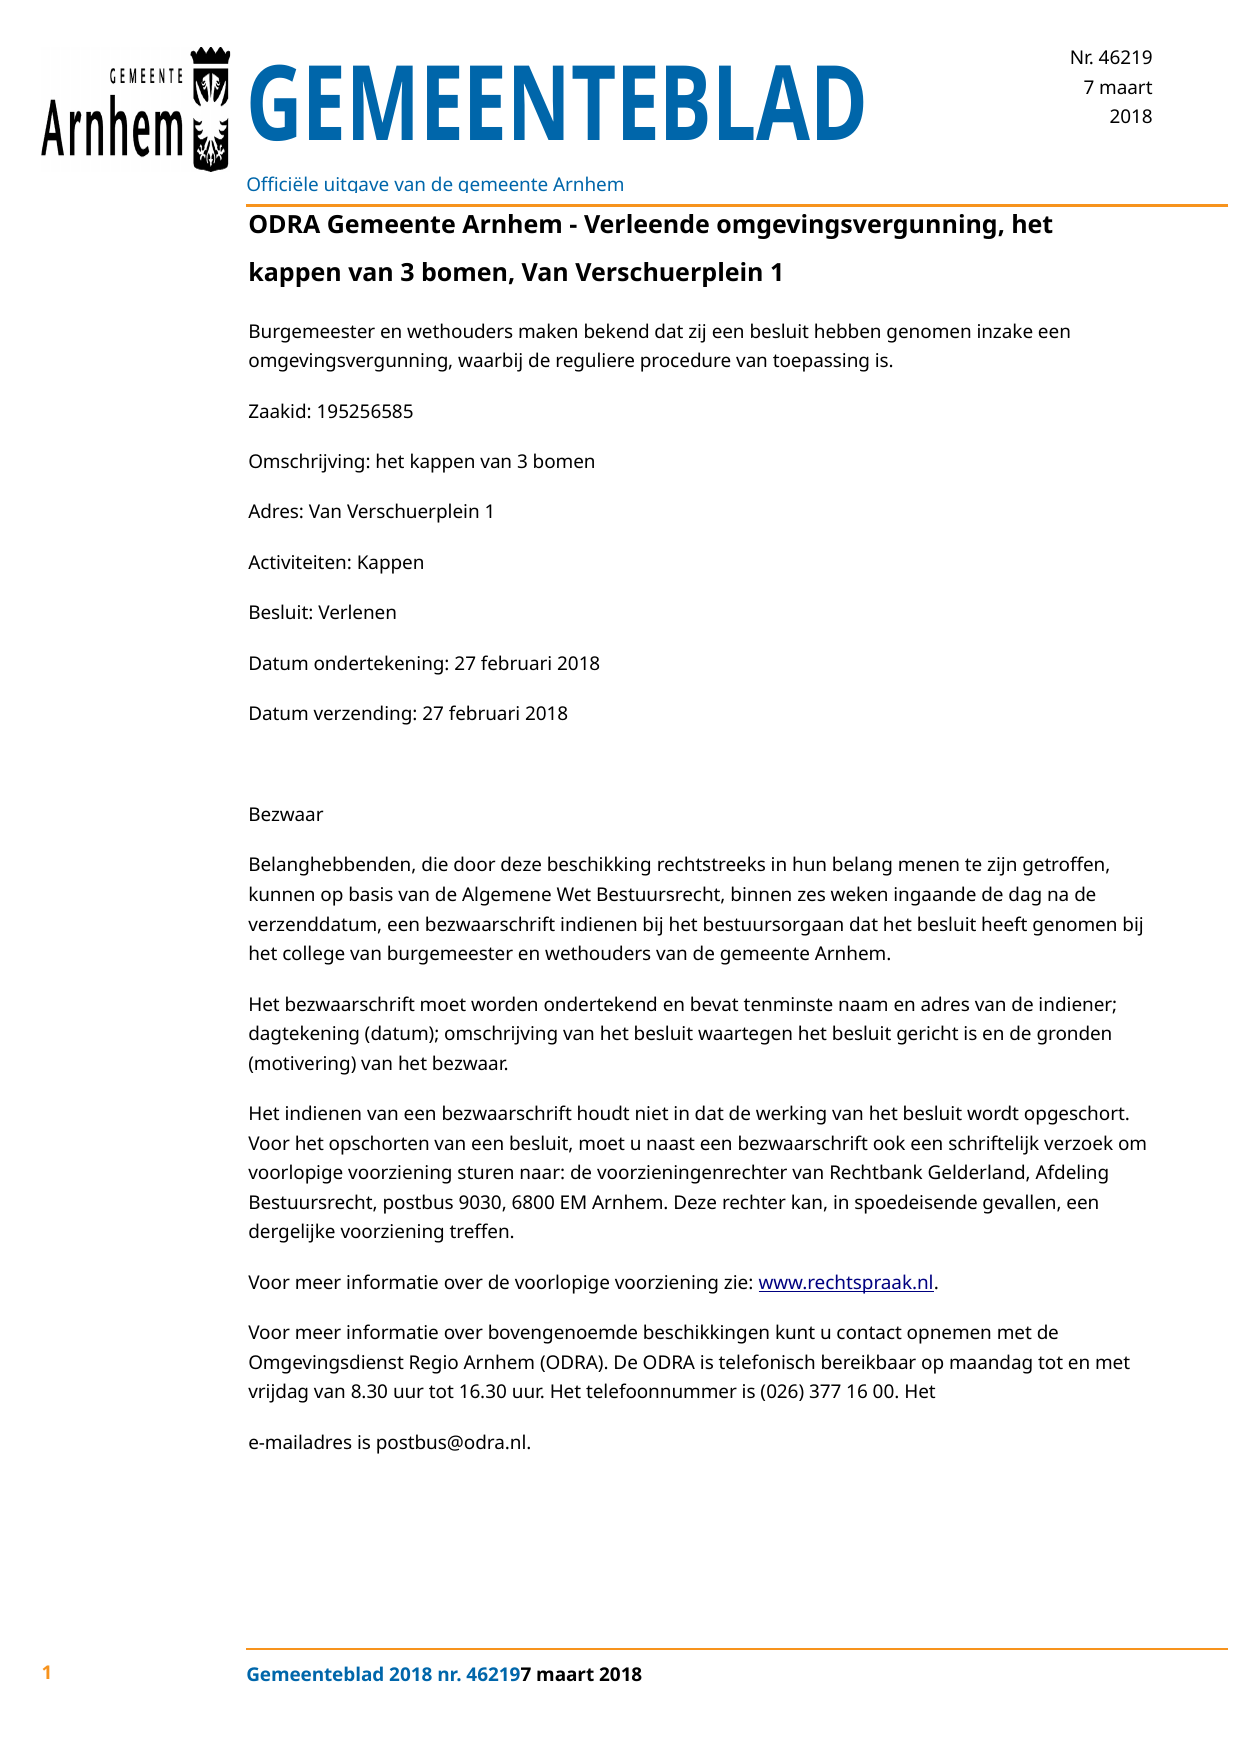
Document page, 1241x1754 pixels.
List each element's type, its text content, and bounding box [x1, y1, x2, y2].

text Zaakid: 195256585 [248, 398, 1152, 424]
text Omschrijving: het kappen van 3 bomen [248, 448, 1152, 474]
text Voor meer informatie over bovengenoemde beschikkingen kunt u contact opnemen met de Omgevingsdienst Regio Arnhem (ODRA). De ODRA is telefonisch bereikbaar op maandag tot en met vrijdag van 8.30 uur tot 16.30 uur. Het telefoonnummer is (026) 377 16 00. Het [248, 1319, 1152, 1404]
text Datum ondertekening: 27 februari 2018 [248, 650, 1152, 676]
text Voor meer informatie over de voorlopige voorziening zie: www.rechtspraak.nl. [248, 1269, 1152, 1295]
text e-mailadres is postbus@odra.nl. [248, 1429, 1152, 1455]
picture [41, 47, 231, 172]
text Burgemeester en wethouders maken bekend dat zij een besluit hebben genomen inzake een omgevingsvergunning, waarbij de reguliere procedure van toepassing is. [248, 318, 1152, 373]
text Het indienen van een bezwaarschrift houdt niet in dat de werking van het besluit wordt opgeschort. Voor het opschorten van een besluit, moet u naast een bezwaarschrift ook een schriftelijk verzoek om voorlopige voorziening sturen naar: de voorzieningenrechter van Rechtbank Gelderland, Afdeling Bestuursrecht, postbus 9030, 6800 EM Arnhem. Deze rechter kan, in spoedeisende gevallen, een dergelijke voorziening treffen. [248, 1100, 1152, 1244]
text Activiteiten: Kappen [248, 549, 1152, 575]
text ODRA Gemeente Arnhem - Verleende omgevingsvergunning, het kappen van 3 bomen, Van Verschuerplein 1 [248, 207, 1152, 288]
text Bezwaar [248, 801, 1152, 827]
text Belanghebbenden, die door deze beschikking rechtstreeks in hun belang menen te zijn getroffen, kunnen op basis van de Algemene Wet Bestuursrecht, binnen zes weken ingaande de dag na de verzenddatum, een bezwaarschrift indienen bij het bestuursorgaan dat het besluit heeft genomen bij het college van burgemeester en wethouders van de gemeente Arnhem. [248, 852, 1152, 966]
text Adres: Van Verschuerplein 1 [248, 499, 1152, 524]
text Besluit: Verlenen [248, 599, 1152, 625]
text Datum verzending: 27 februari 2018 [248, 700, 1152, 726]
text Het bezwaarschrift moet worden ondertekend en bevat tenminste naam en adres van de indiener; dagtekening (datum); omschrijving van het besluit waartegen het besluit gericht is en de gronden (motivering) van het bezwaar. [248, 991, 1152, 1076]
